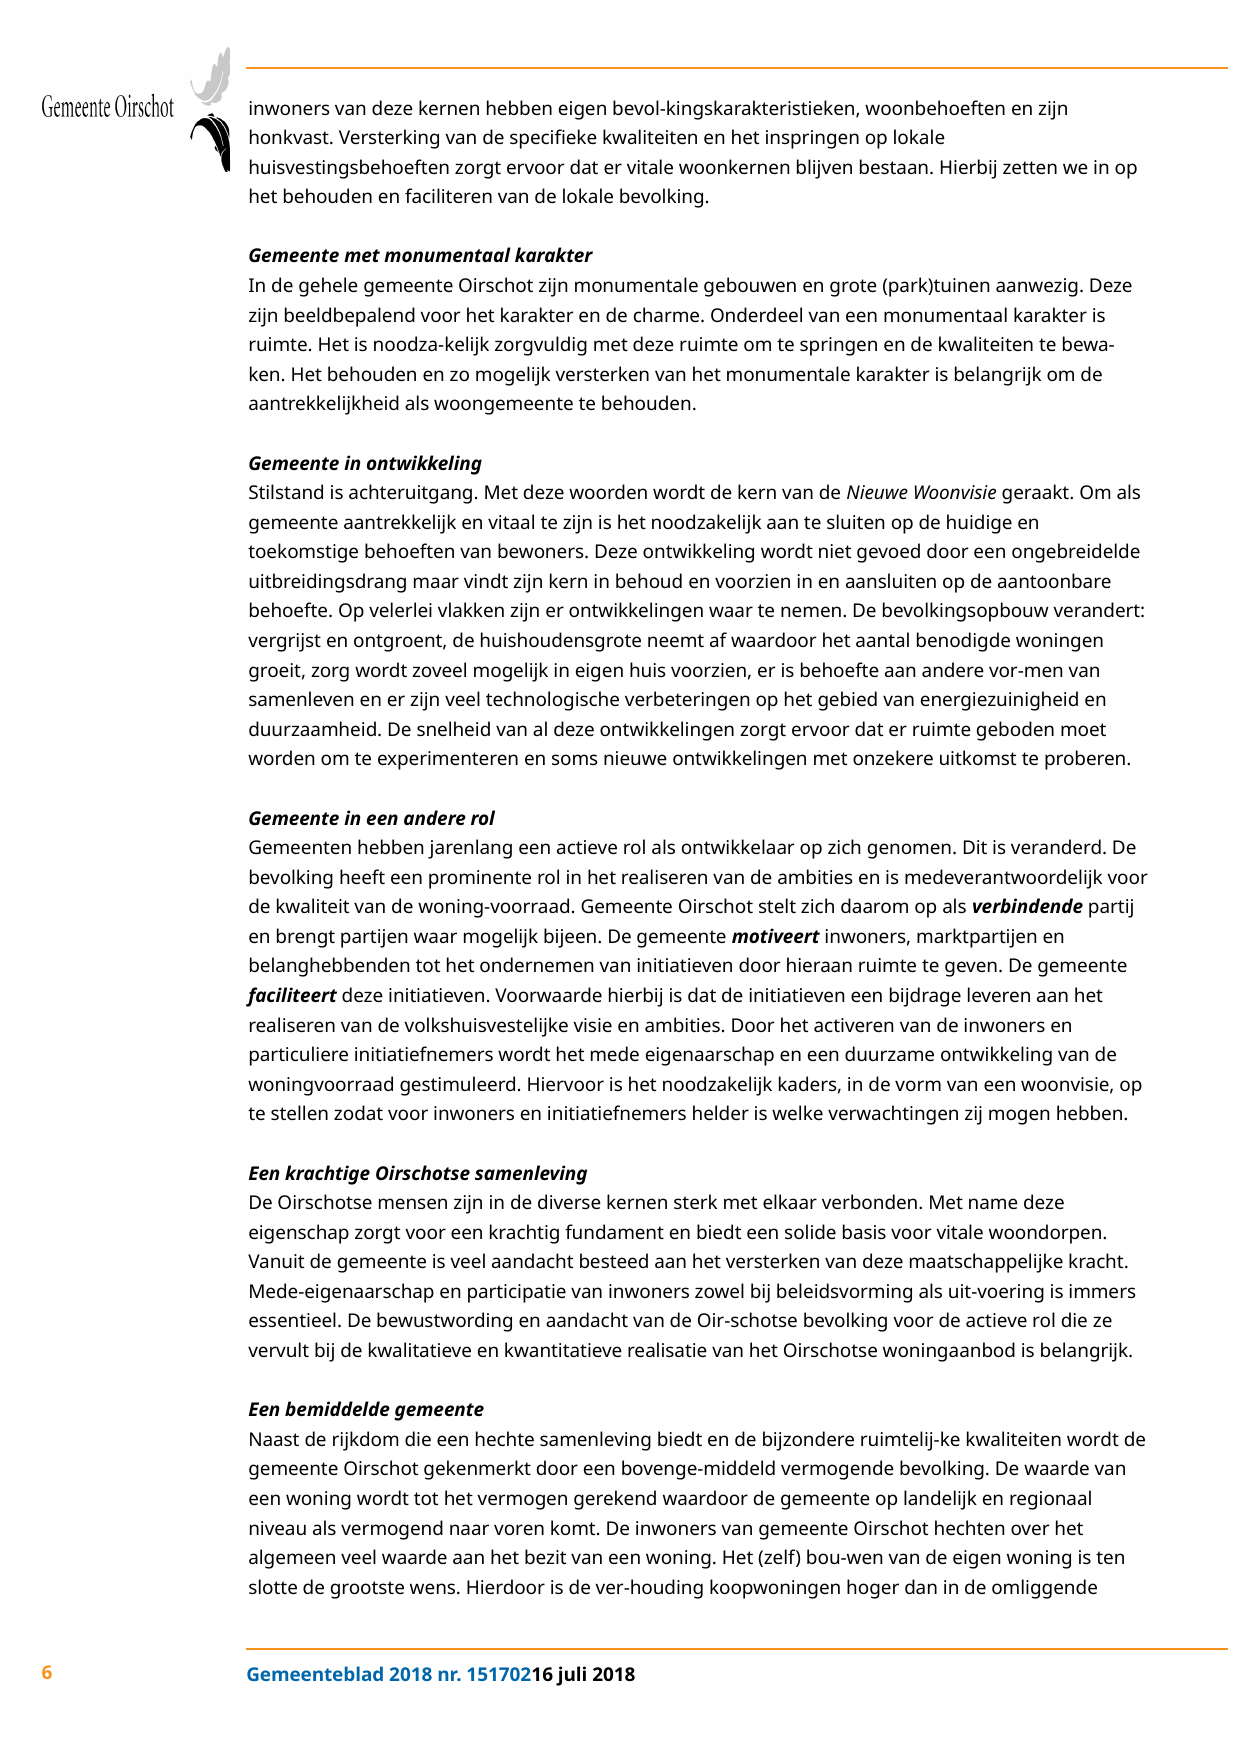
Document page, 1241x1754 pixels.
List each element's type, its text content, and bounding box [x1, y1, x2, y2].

text Een bemiddelde gemeente [248, 1396, 1152, 1422]
text Een krachtige Oirschotse samenleving [248, 1160, 1152, 1186]
text Gemeenten hebben jarenlang een actieve rol als ontwikkelaar op zich genomen. Dit is veranderd. De bevolking heeft een prominente rol in het realiseren van de ambities en is medeverantwoordelijk voor de kwaliteit van de woning-voorraad. Gemeente Oirschot stelt zich daarom op als verbindende partij en brengt partijen waar mogelijk bijeen. De gemeente motiveert inwoners, marktpartijen en belanghebbenden tot het ondernemen van initiatieven door hieraan ruimte te geven. De gemeente faciliteert deze initiatieven. Voorwaarde hierbij is dat de initiatieven een bijdrage leveren aan het realiseren van de volkshuisvestelijke visie en ambities. Door het activeren van de inwoners en particuliere initiatiefnemers wordt het mede eigenaarschap en een duurzame ontwikkeling van de woningvoorraad gestimuleerd. Hiervoor is het noodzakelijk kaders, in de vorm van een woonvisie, op te stellen zodat voor inwoners en initiatiefnemers helder is welke verwachtingen zij mogen hebben. [248, 834, 1152, 1126]
text De Oirschotse mensen zijn in de diverse kernen sterk met elkaar verbonden. Met name deze eigenschap zorgt voor een krachtig fundament en biedt een solide basis voor vitale woondorpen. Vanuit de gemeente is veel aandacht besteed aan het versterken van deze maatschappelijke kracht. Mede-eigenaarschap en participatie van inwoners zowel bij beleidsvorming als uit-voering is immers essentieel. De bewustwording en aandacht van de Oir-schotse bevolking voor de actieve rol die ze vervult bij de kwalitatieve en kwantitatieve realisatie van het Oirschotse woningaanbod is belangrijk. [248, 1189, 1152, 1363]
text In de gehele gemeente Oirschot zijn monumentale gebouwen en grote (park)tuinen aanwezig. Deze zijn beeldbepalend voor het karakter en de charme. Onderdeel van een monumentaal karakter is ruimte. Het is noodza-kelijk zorgvuldig met deze ruimte om te springen en de kwaliteiten te bewa-ken. Het behouden en zo mogelijk versterken van het monumentale karakter is belangrijk om de aantrekkelijkheid als woongemeente te behouden. [248, 272, 1152, 416]
text Gemeente in ontwikkeling [248, 450, 1152, 476]
picture [41, 47, 231, 172]
text Stilstand is achteruitgang. Met deze woorden wordt de kern van de Nieuwe Woonvisie geraakt. Om als gemeente aantrekkelijk en vitaal te zijn is het noodzakelijk aan te sluiten op de huidige en toekomstige behoeften van bewoners. Deze ontwikkeling wordt niet gevoed door een ongebreidelde uitbreidingsdrang maar vindt zijn kern in behoud en voorzien in en aansluiten op de aantoonbare behoefte. Op velerlei vlakken zijn er ontwikkelingen waar te nemen. De bevolkingsopbouw verandert: vergrijst en ontgroent, de huishoudensgrote neemt af waardoor het aantal benodigde woningen groeit, zorg wordt zoveel mogelijk in eigen huis voorzien, er is behoefte aan andere vor-men van samenleven en er zijn veel technologische verbeteringen op het gebied van energiezuinigheid en duurzaamheid. De snelheid van al deze ontwikkelingen zorgt ervoor dat er ruimte geboden moet worden om te experimenteren en soms nieuwe ontwikkelingen met onzekere uitkomst te proberen. [248, 479, 1152, 771]
text Gemeente met monumentaal karakter [248, 243, 1152, 268]
text Gemeente in een andere rol [248, 805, 1152, 831]
text Naast de rijkdom die een hechte samenleving biedt en de bijzondere ruimtelij-ke kwaliteiten wordt de gemeente Oirschot gekenmerkt door een bovenge-middeld vermogende bevolking. De waarde van een woning wordt tot het vermogen gerekend waardoor de gemeente op landelijk en regionaal niveau als vermogend naar voren komt. De inwoners van gemeente Oirschot hechten over het algemeen veel waarde aan het bezit van een woning. Het (zelf) bou-wen van de eigen woning is ten slotte de grootste wens. Hierdoor is de ver-houding koopwoningen hoger dan in de omliggende [248, 1426, 1152, 1600]
text inwoners van deze kernen hebben eigen bevol-kingskarakteristieken, woonbehoeften en zijn honkvast. Versterking van de specifieke kwaliteiten en het inspringen op lokale huisvestingsbehoeften zorgt ervoor dat er vitale woonkernen blijven bestaan. Hierbij zetten we in op het behouden en faciliteren van de lokale bevolking. [248, 95, 1152, 209]
